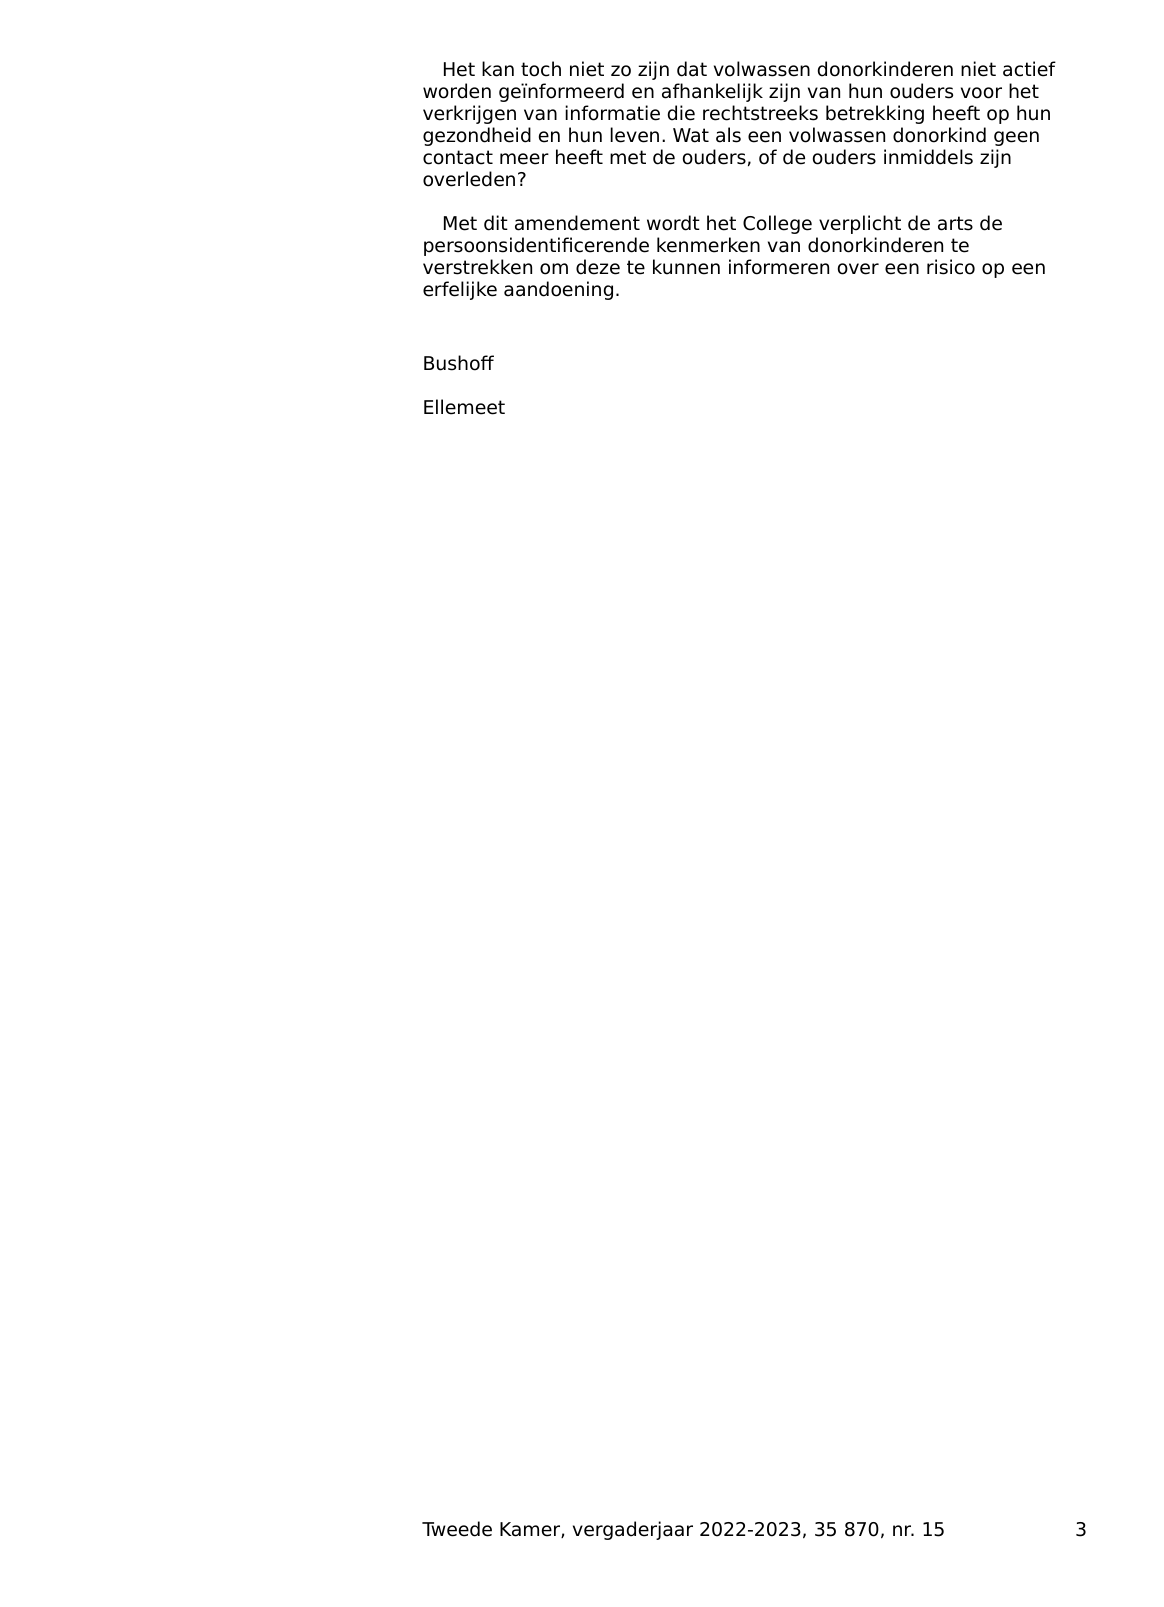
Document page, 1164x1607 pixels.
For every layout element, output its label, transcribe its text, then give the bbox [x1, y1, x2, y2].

text Met dit amendement wordt het College verplicht de arts de persoonsidentificerende kenmerken van donorkinderen te verstrekken om deze te kunnen informeren over een risico op een erfelijke aandoening. [422, 213, 1087, 301]
text Bushoff Ellemeet [422, 331, 1087, 419]
text Het kan toch niet zo zijn dat volwassen donorkinderen niet actief worden geïnformeerd en afhankelijk zijn van hun ouders voor het verkrijgen van informatie die rechtstreeks betrekking heeft op hun gezondheid en hun leven. Wat als een volwassen donorkind geen contact meer heeft met de ouders, of de ouders inmiddels zijn overleden? [422, 59, 1087, 191]
